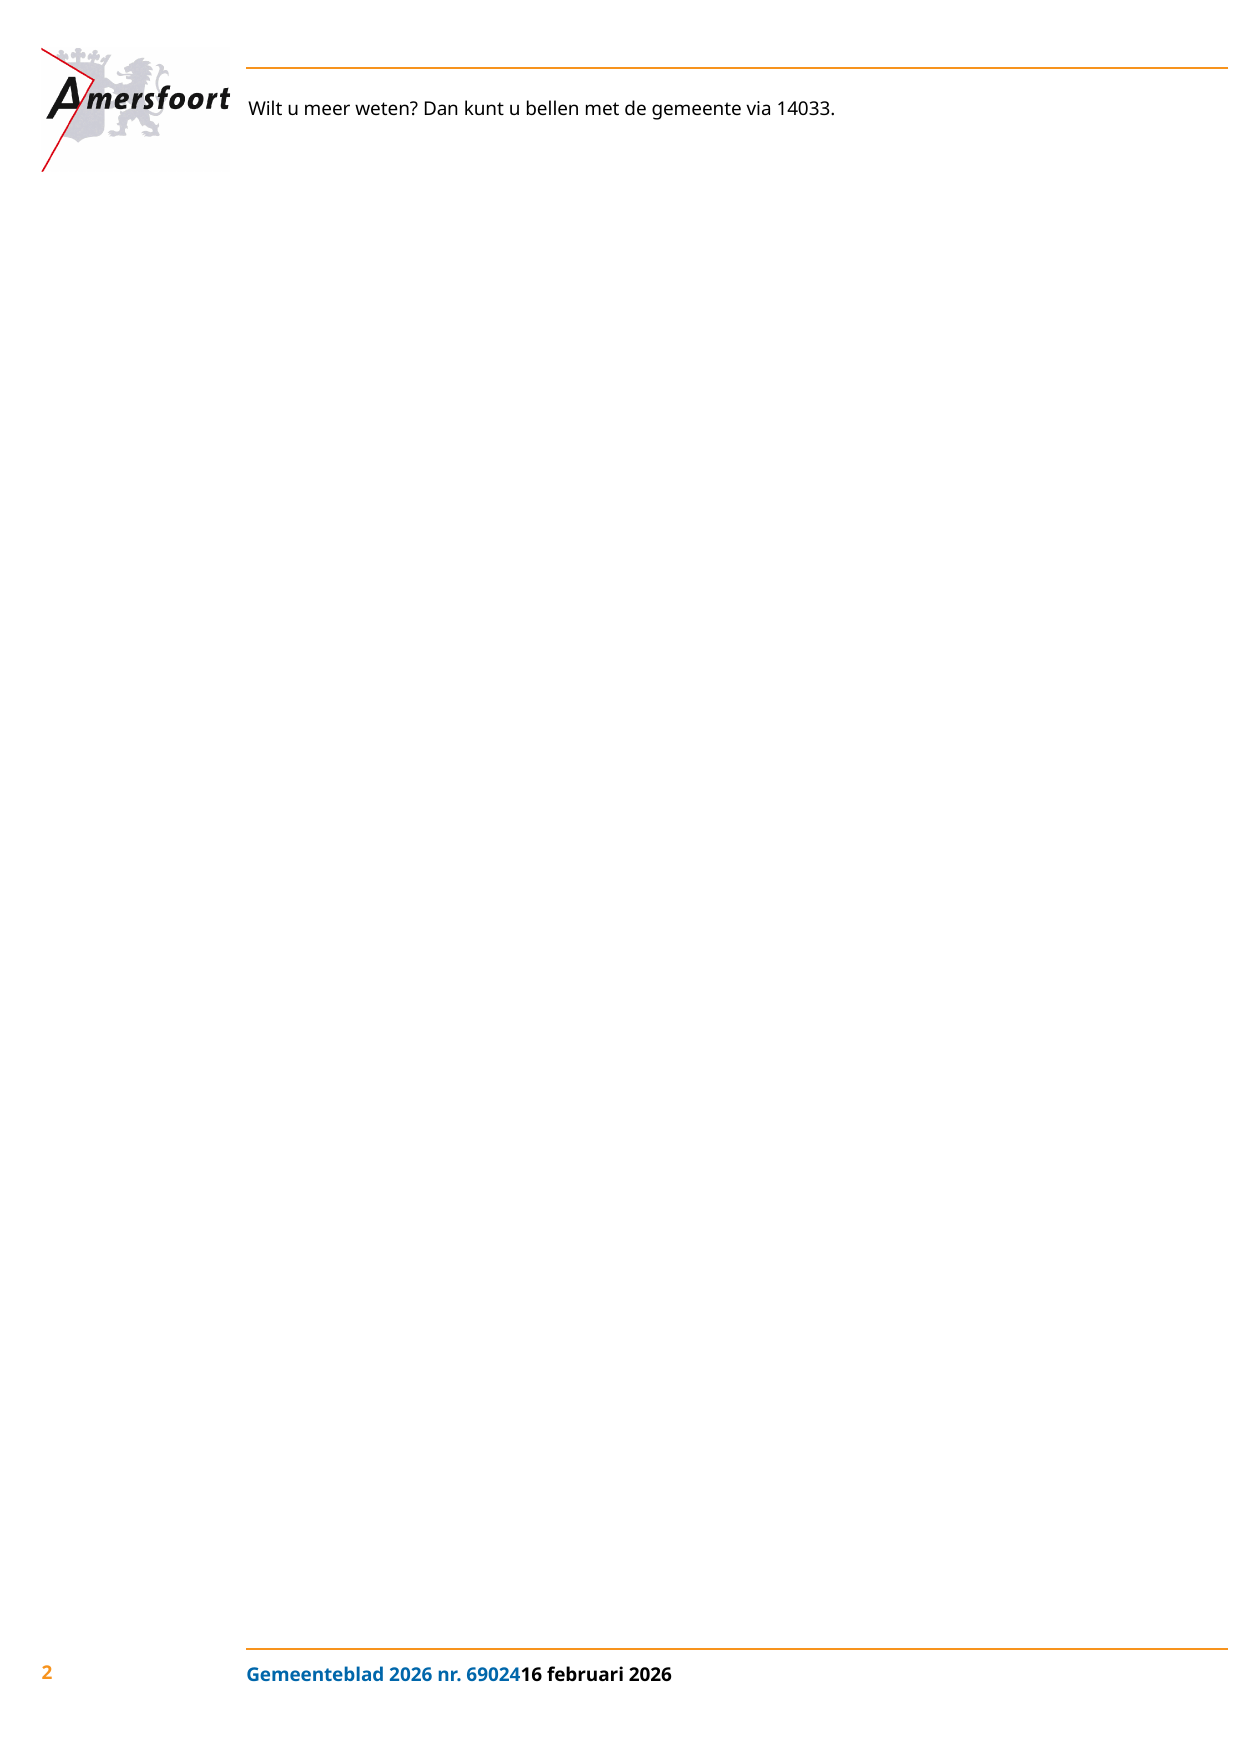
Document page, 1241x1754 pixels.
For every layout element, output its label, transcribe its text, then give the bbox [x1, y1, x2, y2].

text Wilt u meer weten? Dan kunt u bellen met de gemeente via 14033. [248, 95, 1152, 121]
picture [41, 47, 231, 172]
